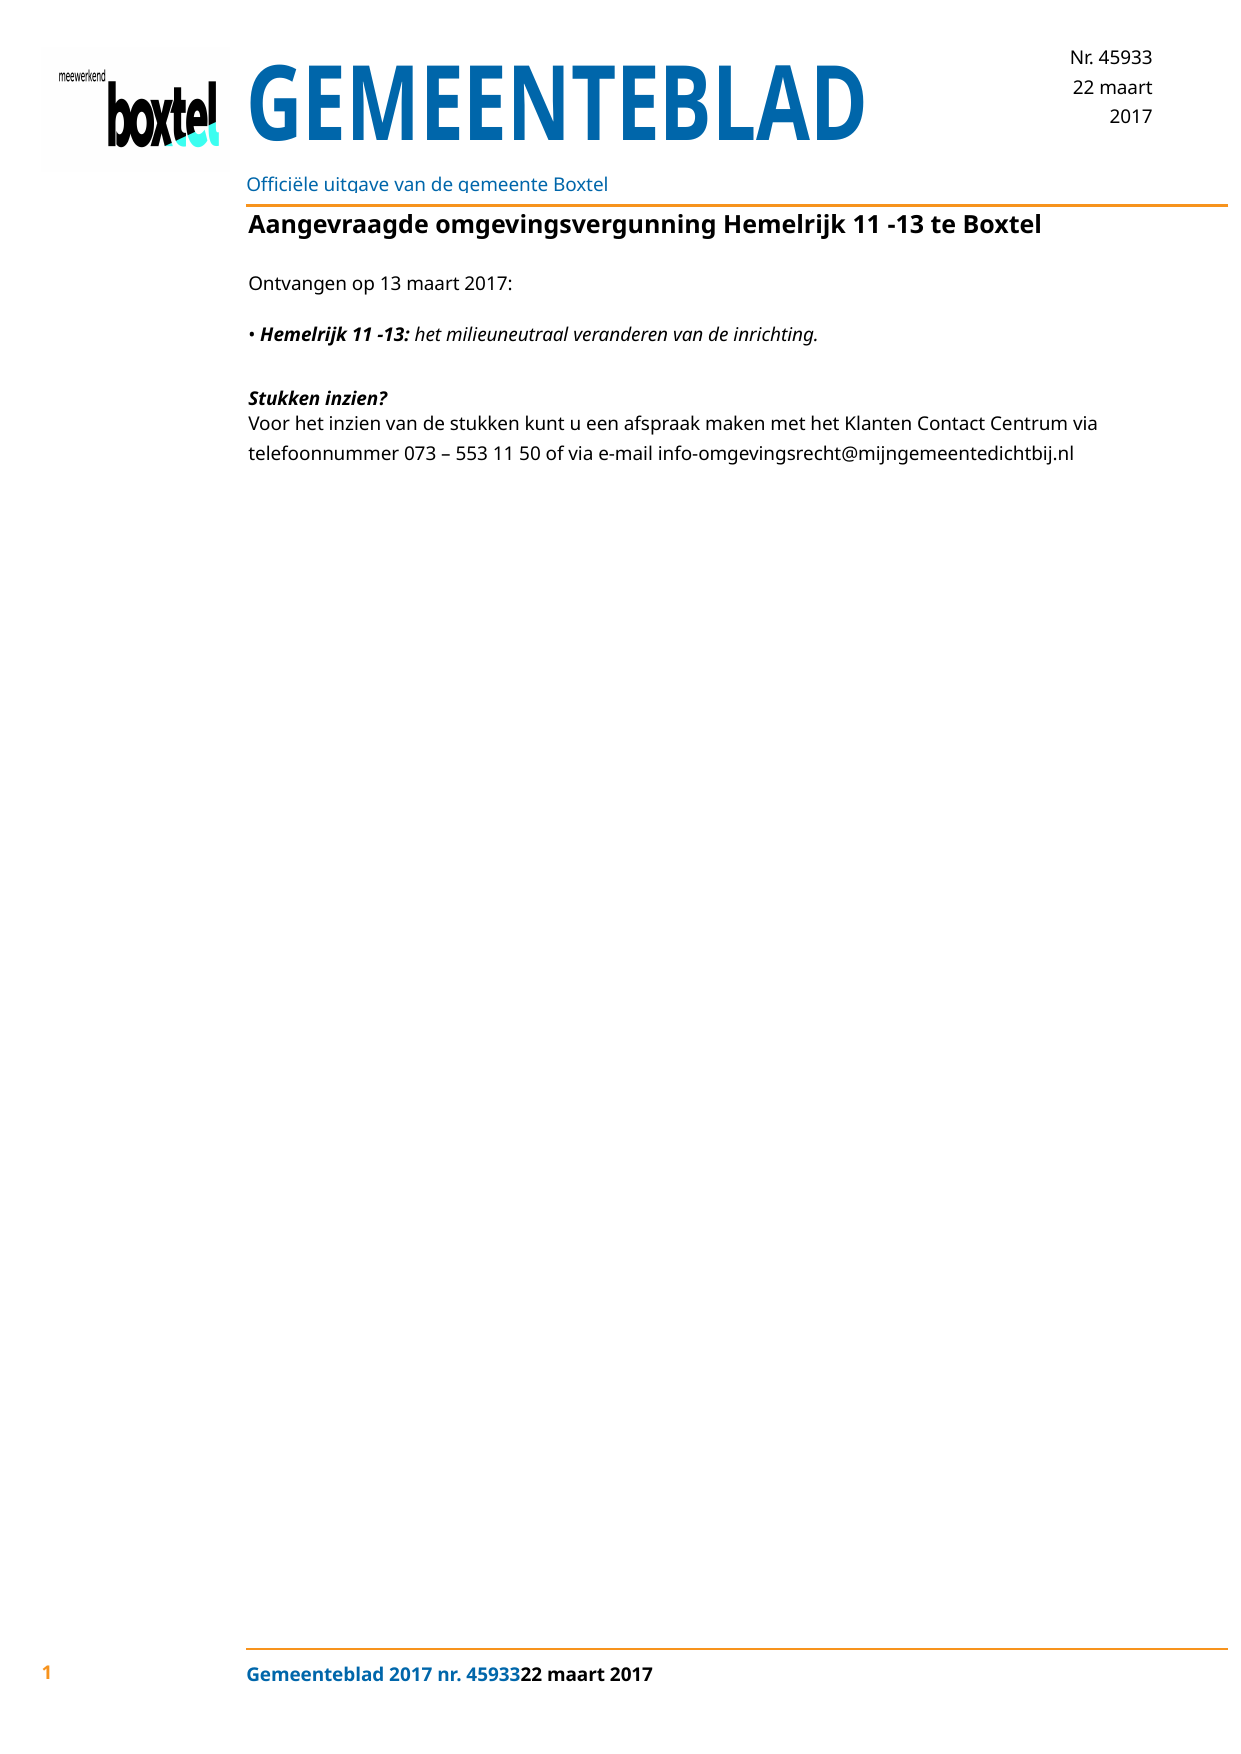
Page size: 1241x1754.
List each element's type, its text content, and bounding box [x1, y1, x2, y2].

text • Hemelrijk 11 -13: het milieuneutraal veranderen van de inrichting. [248, 321, 1152, 346]
picture [41, 47, 231, 172]
text Aangevraagde omgevingsvergunning Hemelrijk 11 -13 te Boxtel [248, 207, 1152, 241]
text Ontvangen op 13 maart 2017: [248, 270, 1152, 296]
text Stukken inzien? [248, 385, 1152, 410]
text Voor het inzien van de stukken kunt u een afspraak maken met het Klanten Contact Centrum via telefoonnummer 073 – 553 11 50 of via e-mail info-omgevingsrecht@mijngemeentedichtbij.nl [248, 410, 1152, 466]
